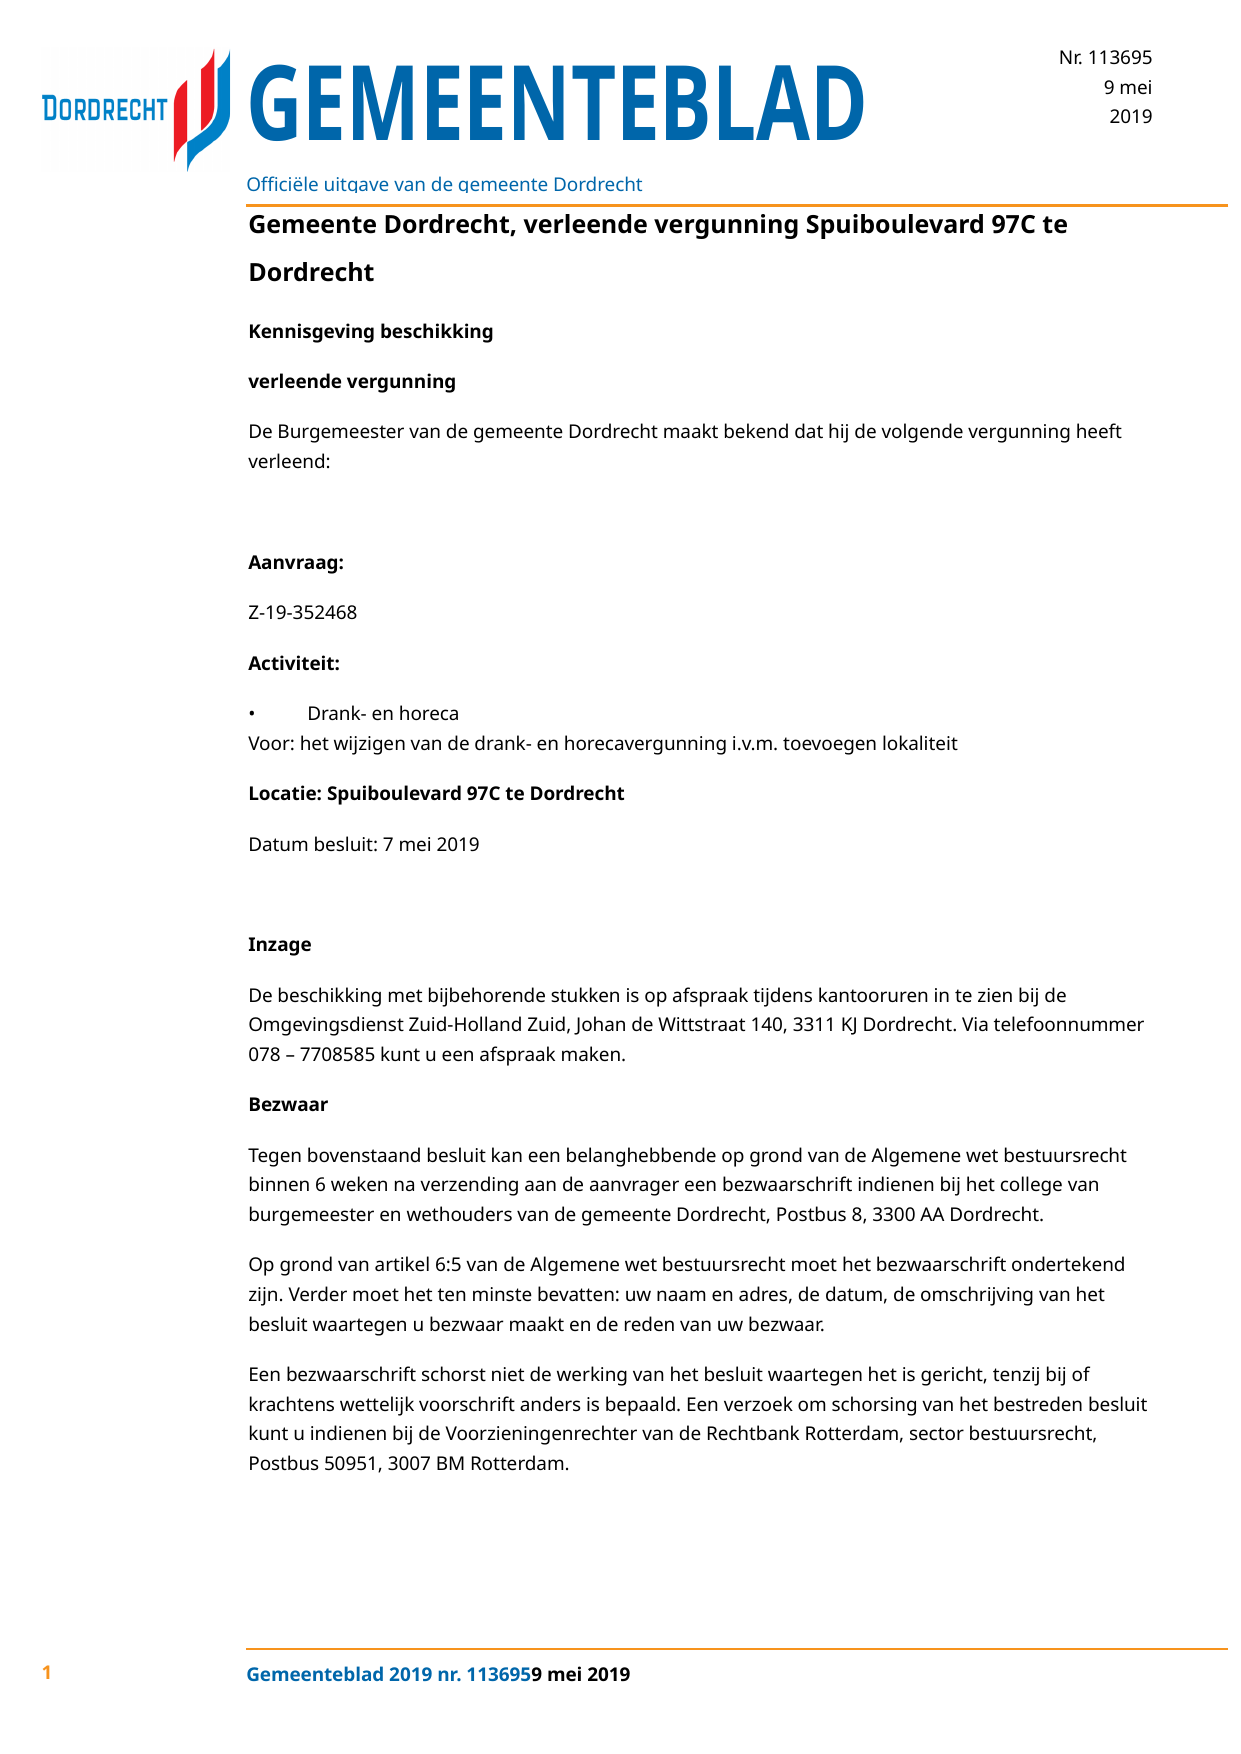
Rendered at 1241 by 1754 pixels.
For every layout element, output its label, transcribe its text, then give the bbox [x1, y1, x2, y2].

text Gemeente Dordrecht, verleende vergunning Spuiboulevard 97C te Dordrecht [248, 207, 1152, 288]
text Locatie: Spuiboulevard 97C te Dordrecht [248, 780, 1152, 806]
text Voor: het wijzigen van de drank- en horecavergunning i.v.m. toevoegen lokaliteit [248, 730, 1152, 756]
list Drank- en horeca [248, 700, 1152, 726]
text Bezwaar [248, 1092, 1152, 1117]
text Inzage [248, 932, 1152, 957]
text Aanvraag: [248, 549, 1152, 575]
text De Burgemeester van de gemeente Dordrecht maakt bekend dat hij de volgende vergunning heeft verleend: [248, 419, 1152, 474]
text Activiteit: [248, 650, 1152, 676]
text verleende vergunning [248, 368, 1152, 394]
text Kennisgeving beschikking [248, 318, 1152, 344]
text Op grond van artikel 6:5 van de Algemene wet bestuursrecht moet het bezwaarschrift ondertekend zijn. Verder moet het ten minste bevatten: uw naam en adres, de datum, de omschrijving van het besluit waartegen u bezwaar maakt en de reden van uw bezwaar. [248, 1252, 1152, 1337]
picture [41, 47, 231, 172]
text Z-19-352468 [248, 599, 1152, 625]
text Datum besluit: 7 mei 2019 [248, 831, 1152, 857]
text De beschikking met bijbehorende stukken is op afspraak tijdens kantooruren in te zien bij de Omgevingsdienst Zuid-Holland Zuid, Johan de Wittstraat 140, 3311 KJ Dordrecht. Via telefoonnummer 078 – 7708585 kunt u een afspraak maken. [248, 982, 1152, 1067]
text Een bezwaarschrift schorst niet de werking van het besluit waartegen het is gericht, tenzij bij of krachtens wettelijk voorschrift anders is bepaald. Een verzoek om schorsing van het bestreden besluit kunt u indienen bij de Voorzieningenrechter van de Rechtbank Rotterdam, sector bestuursrecht, Postbus 50951, 3007 BM Rotterdam. [248, 1361, 1152, 1476]
text Tegen bovenstaand besluit kan een belanghebbende op grond van de Algemene wet bestuursrecht binnen 6 weken na verzending aan de aanvrager een bezwaarschrift indienen bij het college van burgemeester en wethouders van de gemeente Dordrecht, Postbus 8, 3300 AA Dordrecht. [248, 1142, 1152, 1227]
